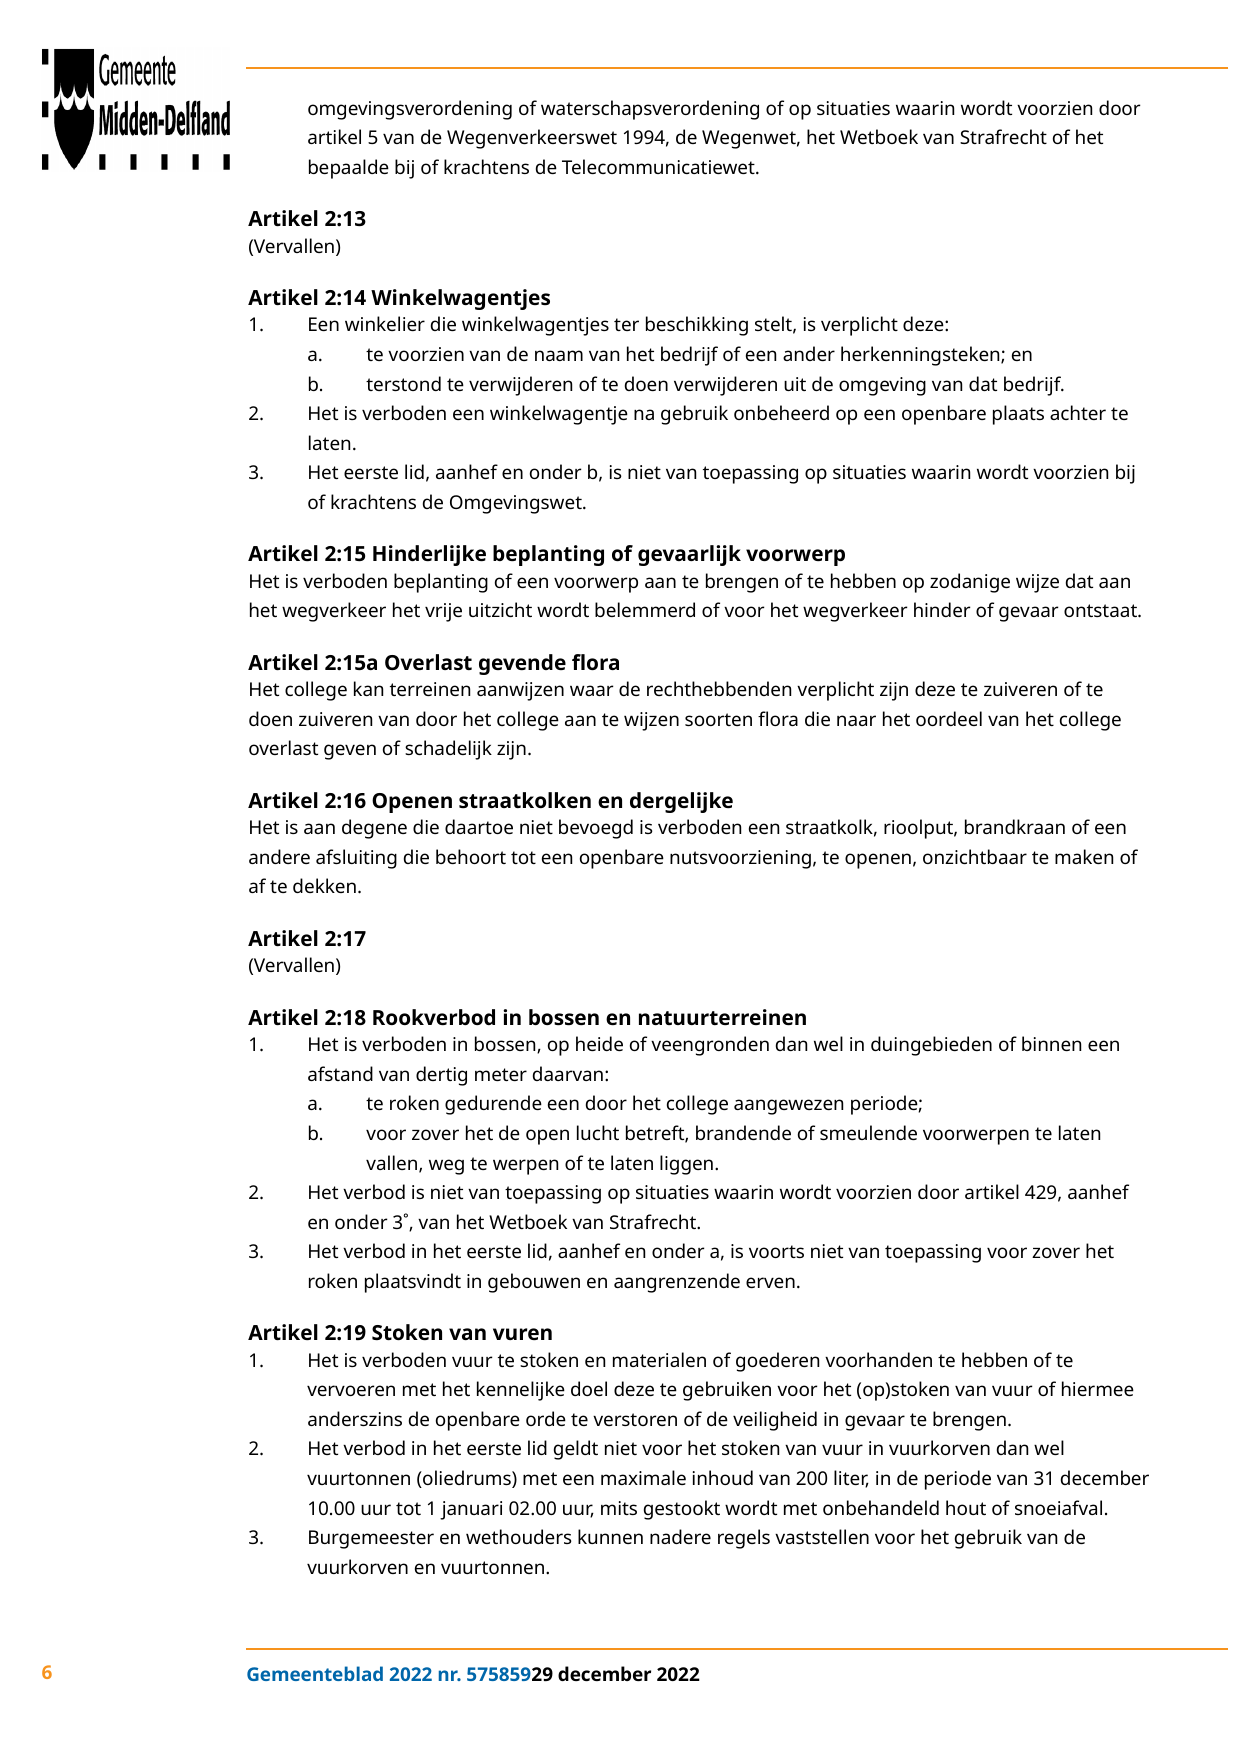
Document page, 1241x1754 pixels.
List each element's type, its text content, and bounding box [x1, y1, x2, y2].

picture [41, 47, 231, 172]
text Artikel 2:13 [248, 204, 1152, 233]
text Artikel 2:14 Winkelwagentjes [248, 283, 1152, 312]
text Artikel 2:15a Overlast gevende flora [248, 648, 1152, 676]
text Het college kan terreinen aanwijzen waar de rechthebbenden verplicht zijn deze te zuiveren of te doen zuiveren van door het college aan te wijzen soorten flora die naar het oordeel van het college overlast geven of schadelijk zijn. [248, 676, 1152, 761]
list Burgemeester en wethouders kunnen nadere regels vaststellen voor het gebruik van de vuurkorven en vuurtonnen. [248, 1524, 1152, 1580]
list voor zover het de open lucht betreft, brandende of smeulende voorwerpen te laten vallen, weg te werpen of te laten liggen. [307, 1120, 1152, 1175]
text Artikel 2:17 [248, 924, 1152, 952]
list terstond te verwijderen of te doen verwijderen uit de omgeving van dat bedrijf. [307, 371, 1152, 397]
list Het is verboden in bossen, op heide of veengronden dan wel in duingebieden of binnen een afstand van dertig meter daarvan: [248, 1031, 1152, 1087]
text Artikel 2:15 Hinderlijke beplanting of gevaarlijk voorwerp [248, 539, 1152, 568]
text Artikel 2:19 Stoken van vuren [248, 1318, 1152, 1347]
list Het verbod is niet van toepassing op situaties waarin wordt voorzien door artikel 429, aanhef en onder 3˚, van het Wetboek van Strafrecht. [248, 1179, 1152, 1234]
list Het verbod in het eerste lid, aanhef en onder a, is voorts niet van toepassing voor zover het roken plaatsvindt in gebouwen en aangrenzende erven. [248, 1238, 1152, 1294]
text Artikel 2:16 Openen straatkolken en dergelijke [248, 786, 1152, 814]
list te roken gedurende een door het college aangewezen periode; [307, 1091, 1152, 1116]
text (Vervallen) [248, 233, 1152, 258]
list te voorzien van de naam van het bedrijf of een ander herkenningsteken; en [307, 341, 1152, 367]
list Het eerste lid, aanhef en onder b, is niet van toepassing op situaties waarin wordt voorzien bij of krachtens de Omgevingswet. [248, 459, 1152, 515]
list Het is verboden vuur te stoken en materialen of goederen voorhanden te hebben of te vervoeren met het kennelijke doel deze te gebruiken voor het (op)stoken van vuur of hiermee anderszins de openbare orde te verstoren of de veiligheid in gevaar te brengen. [248, 1347, 1152, 1432]
text Het is aan degene die daartoe niet bevoegd is verboden een straatkolk, rioolput, brandkraan of een andere afsluiting die behoort tot een openbare nutsvoorziening, te openen, onzichtbaar te maken of af te dekken. [248, 814, 1152, 899]
text (Vervallen) [248, 952, 1152, 978]
list Een winkelier die winkelwagentjes ter beschikking stelt, is verplicht deze: [248, 312, 1152, 337]
list omgevingsverordening of waterschapsverordening of op situaties waarin wordt voorzien door artikel 5 van de Wegenverkeerswet 1994, de Wegenwet, het Wetboek van Strafrecht of het bepaalde bij of krachtens de Telecommunicatiewet. [248, 95, 1152, 180]
text Het is verboden beplanting of een voorwerp aan te brengen of te hebben op zodanige wijze dat aan het wegverkeer het vrije uitzicht wordt belemmerd of voor het wegverkeer hinder of gevaar ontstaat. [248, 568, 1152, 623]
text Artikel 2:18 Rookverbod in bossen en natuurterreinen [248, 1003, 1152, 1031]
list Het is verboden een winkelwagentje na gebruik onbeheerd op een openbare plaats achter te laten. [248, 400, 1152, 456]
list Het verbod in het eerste lid geldt niet voor het stoken van vuur in vuurkorven dan wel vuurtonnen (oliedrums) met een maximale inhoud van 200 liter, in de periode van 31 december 10.00 uur tot 1 januari 02.00 uur, mits gestookt wordt met onbehandeld hout of snoeiafval. [248, 1436, 1152, 1521]
